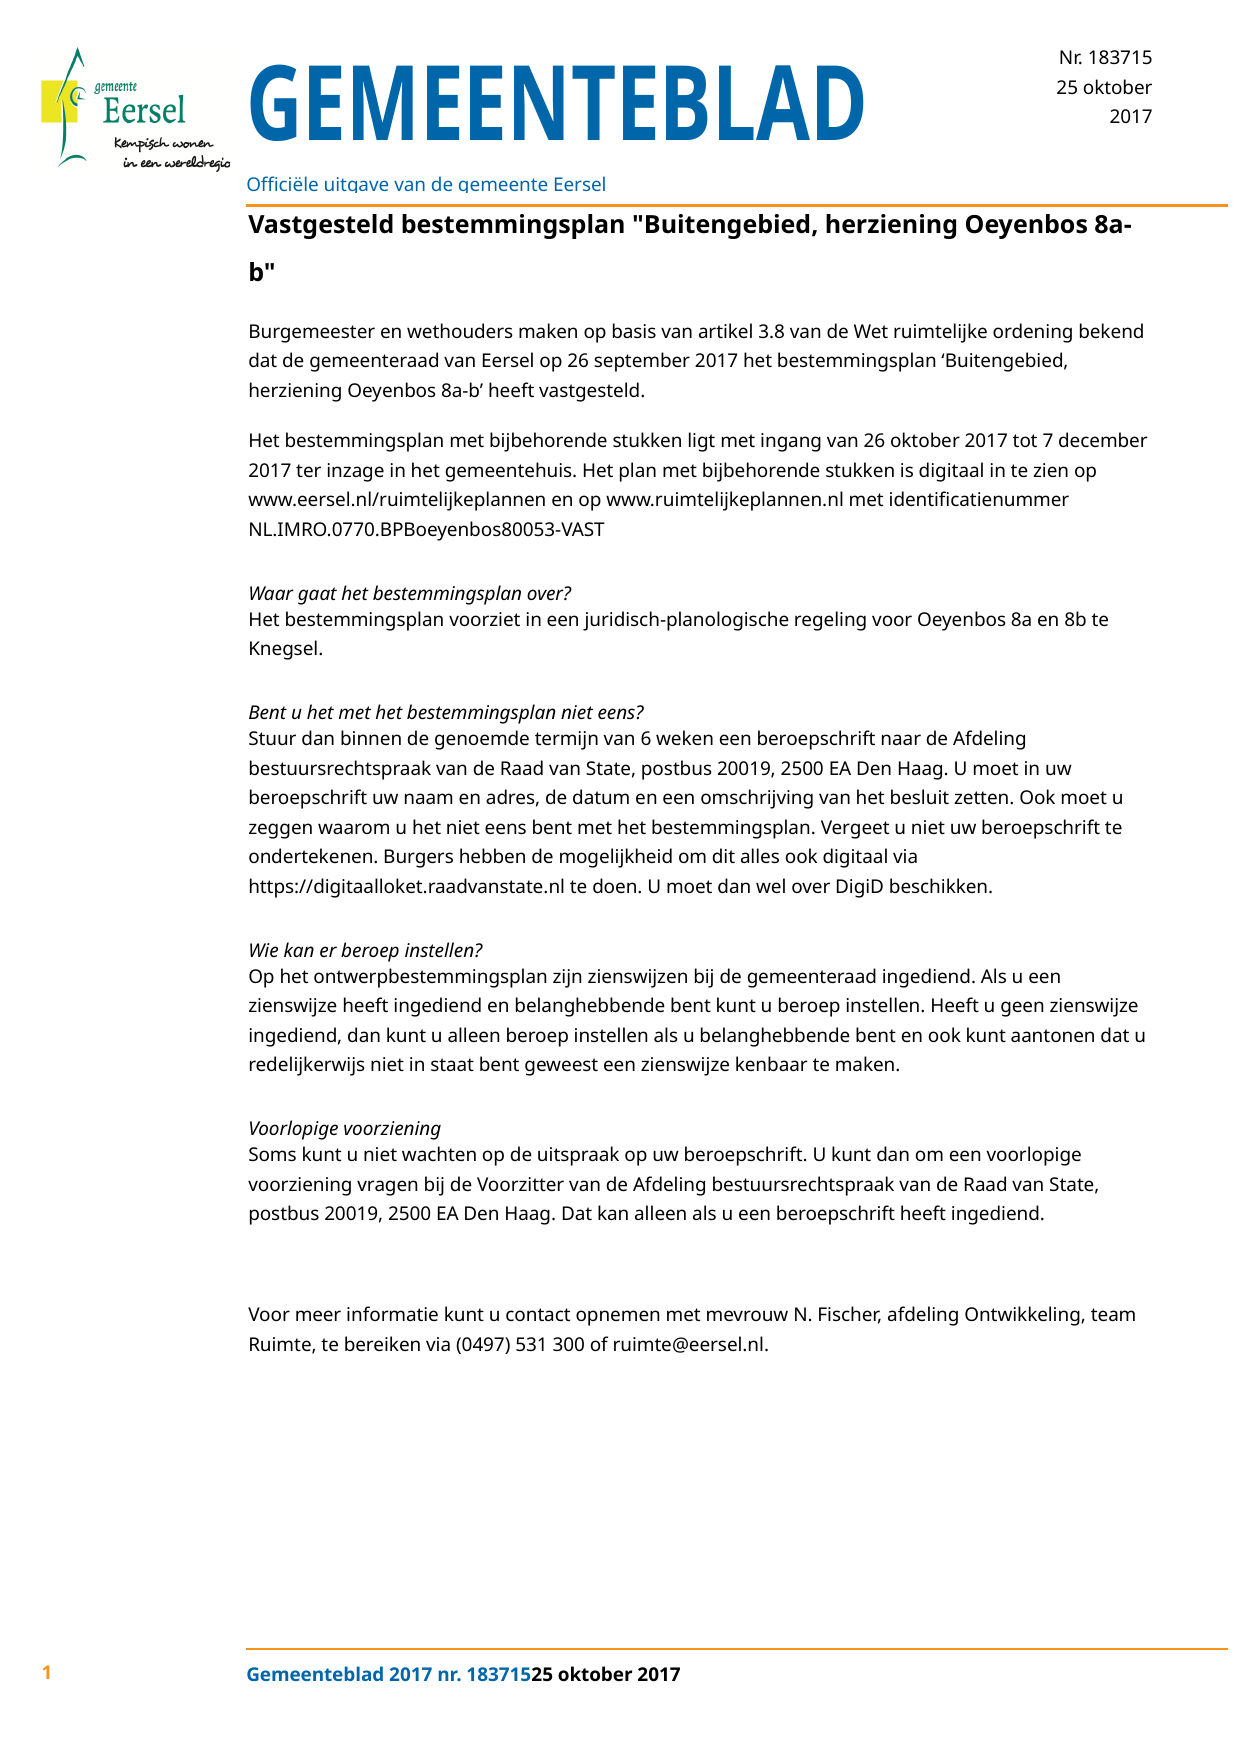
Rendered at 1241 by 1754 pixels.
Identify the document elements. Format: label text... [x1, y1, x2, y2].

text Op het ontwerpbestemmingsplan zijn zienswijzen bij de gemeenteraad ingediend. Als u een zienswijze heeft ingediend en belanghebbende bent kunt u beroep instellen. Heeft u geen zienswijze ingediend, dan kunt u alleen beroep instellen als u belanghebbende bent en ook kunt aantonen dat u redelijkerwijs niet in staat bent geweest een zienswijze kenbaar te maken. [248, 963, 1152, 1077]
text Voorlopige voorziening [248, 1116, 1152, 1141]
text Voor meer informatie kunt u contact opnemen met mevrouw N. Fischer, afdeling Ontwikkeling, team Ruimte, te bereiken via (0497) 531 300 of ruimte@eersel.nl. [248, 1301, 1152, 1357]
text Wie kan er beroep instellen? [248, 937, 1152, 963]
text Het bestemmingsplan voorziet in een juridisch-planologische regeling voor Oeyenbos 8a en 8b te Knegsel. [248, 606, 1152, 661]
text Waar gaat het bestemmingsplan over? [248, 580, 1152, 606]
picture [41, 47, 231, 172]
text Bent u het met het bestemmingsplan niet eens? [248, 699, 1152, 725]
text Vastgesteld bestemmingsplan "Buitengebied, herziening Oeyenbos 8a-b" [248, 207, 1152, 288]
text Soms kunt u niet wachten op de uitspraak op uw beroepschrift. U kunt dan om een voorlopige voorziening vragen bij de Voorzitter van de Afdeling bestuursrechtspraak van de Raad van State, postbus 20019, 2500 EA Den Haag. Dat kan alleen als u een beroepschrift heeft ingediend. [248, 1141, 1152, 1226]
text Het bestemmingsplan met bijbehorende stukken ligt met ingang van 26 oktober 2017 tot 7 december 2017 ter inzage in het gemeentehuis. Het plan met bijbehorende stukken is digitaal in te zien op www.eersel.nl/ruimtelijkeplannen en op www.ruimtelijkeplannen.nl met identificatienummer NL.IMRO.0770.BPBoeyenbos80053-VAST [248, 427, 1152, 542]
text Burgemeester en wethouders maken op basis van artikel 3.8 van de Wet ruimtelijke ordening bekend dat de gemeenteraad van Eersel op 26 september 2017 het bestemmingsplan ‘Buitengebied, herziening Oeyenbos 8a-b’ heeft vastgesteld. [248, 318, 1152, 403]
text Stuur dan binnen de genoemde termijn van 6 weken een beroepschrift naar de Afdeling bestuursrechtspraak van de Raad van State, postbus 20019, 2500 EA Den Haag. U moet in uw beroepschrift uw naam en adres, de datum en een omschrijving van het besluit zetten. Ook moet u zeggen waarom u het niet eens bent met het bestemmingsplan. Vergeet u niet uw beroepschrift te ondertekenen. Burgers hebben de mogelijkheid om dit alles ook digitaal via https://digitaalloket.raadvanstate.nl te doen. U moet dan wel over DigiD beschikken. [248, 725, 1152, 899]
